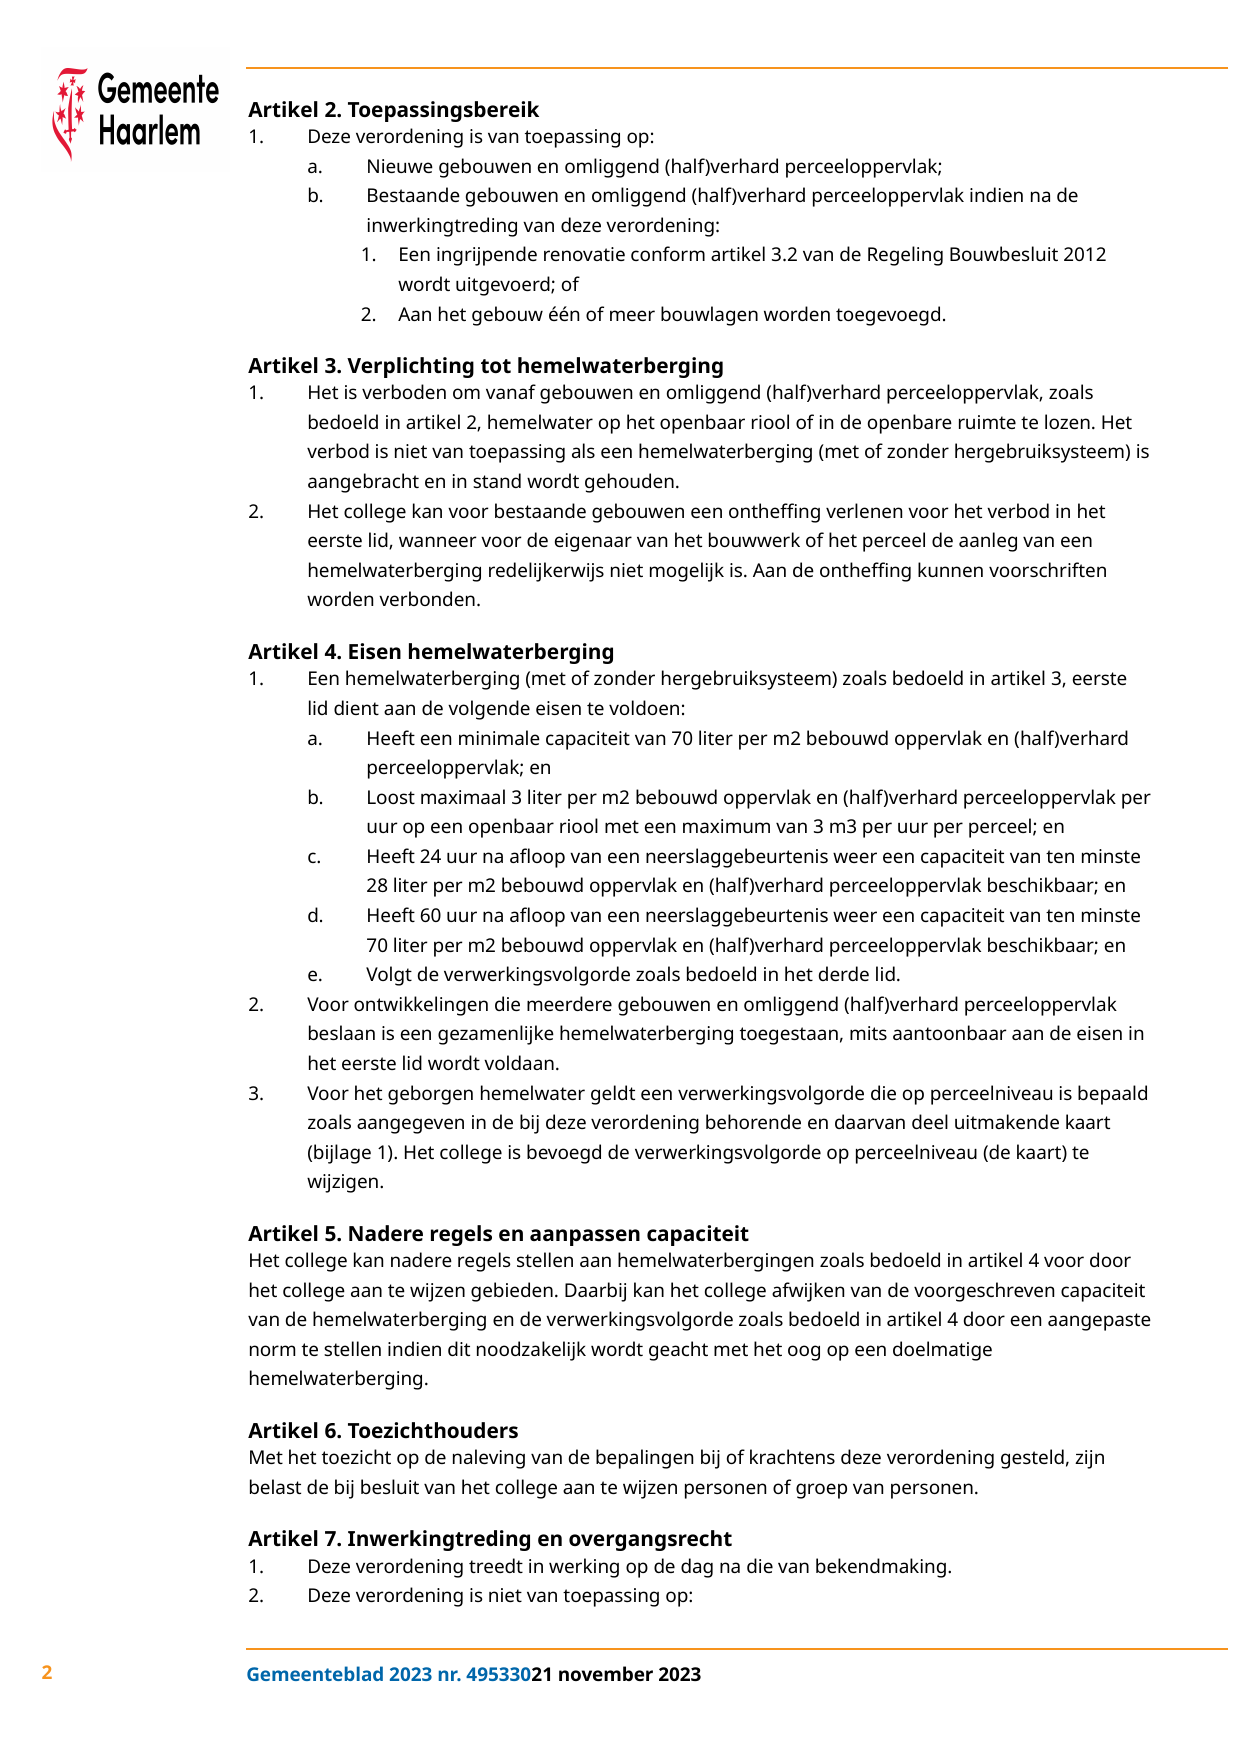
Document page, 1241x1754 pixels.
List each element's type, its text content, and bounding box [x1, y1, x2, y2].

list Een ingrijpende renovatie conform artikel 3.2 van de Regeling Bouwbesluit 2012 wordt uitgevoerd; of [361, 242, 1152, 297]
list Nieuwe gebouwen en omliggend (half)verhard perceeloppervlak; [307, 153, 1152, 178]
list Voor ontwikkelingen die meerdere gebouwen en omliggend (half)verhard perceeloppervlak beslaan is een gezamenlijke hemelwaterberging toegestaan, mits aantoonbaar aan de eisen in het eerste lid wordt voldaan. [248, 991, 1152, 1076]
list Heeft 24 uur na afloop van een neerslaggebeurtenis weer een capaciteit van ten minste 28 liter per m2 bebouwd oppervlak en (half)verhard perceeloppervlak beschikbaar; en [307, 843, 1152, 898]
list Het is verboden om vanaf gebouwen en omliggend (half)verhard perceeloppervlak, zoals bedoeld in artikel 2, hemelwater op het openbaar riool of in de openbare ruimte te lozen. Het verbod is niet van toepassing als een hemelwaterberging (met of zonder hergebruiksysteem) is aangebracht en in stand wordt gehouden. [248, 379, 1152, 494]
list Deze verordening treedt in werking op de dag na die van bekendmaking. [248, 1553, 1152, 1579]
list Bestaande gebouwen en omliggend (half)verhard perceeloppervlak indien na de inwerkingtreding van deze verordening: [307, 182, 1152, 238]
list Heeft 60 uur na afloop van een neerslaggebeurtenis weer een capaciteit van ten minste 70 liter per m2 bebouwd oppervlak en (half)verhard perceeloppervlak beschikbaar; en [307, 902, 1152, 957]
list Voor het geborgen hemelwater geldt een verwerkingsvolgorde die op perceelniveau is bepaald zoals aangegeven in de bij deze verordening behorende en daarvan deel uitmakende kaart (bijlage 1). Het college is bevoegd de verwerkingsvolgorde op perceelniveau (de kaart) te wijzigen. [248, 1080, 1152, 1194]
list Een hemelwaterberging (met of zonder hergebruiksysteem) zoals bedoeld in artikel 3, eerste lid dient aan de volgende eisen te voldoen: [248, 666, 1152, 721]
text Artikel 6. Toezichthouders [248, 1416, 1152, 1444]
list Heeft een minimale capaciteit van 70 liter per m2 bebouwd oppervlak en (half)verhard perceeloppervlak; en [307, 725, 1152, 780]
text Het college kan nadere regels stellen aan hemelwaterbergingen zoals bedoeld in artikel 4 voor door het college aan te wijzen gebieden. Daarbij kan het college afwijken van de voorgeschreven capaciteit van de hemelwaterberging en de verwerkingsvolgorde zoals bedoeld in artikel 4 door een aangepaste norm te stellen indien dit noodzakelijk wordt geacht met het oog op een doelmatige hemelwaterberging. [248, 1247, 1152, 1391]
list Deze verordening is niet van toepassing op: [248, 1582, 1152, 1608]
text Artikel 2. Toepassingsbereik [248, 95, 1152, 123]
text Artikel 3. Verplichting tot hemelwaterberging [248, 351, 1152, 379]
text Met het toezicht op de naleving van de bepalingen bij of krachtens deze verordening gesteld, zijn belast de bij besluit van het college aan te wijzen personen of groep van personen. [248, 1444, 1152, 1500]
text Artikel 7. Inwerkingtreding en overgangsrecht [248, 1524, 1152, 1553]
list Volgt de verwerkingsvolgorde zoals bedoeld in het derde lid. [307, 961, 1152, 987]
text Artikel 4. Eisen hemelwaterberging [248, 637, 1152, 666]
list Het college kan voor bestaande gebouwen een ontheffing verlenen voor het verbod in het eerste lid, wanneer voor de eigenaar van het bouwwerk of het perceel de aanleg van een hemelwaterberging redelijkerwijs niet mogelijk is. Aan de ontheffing kunnen voorschriften worden verbonden. [248, 498, 1152, 612]
list Loost maximaal 3 liter per m2 bebouwd oppervlak en (half)verhard perceeloppervlak per uur op een openbaar riool met een maximum van 3 m3 per uur per perceel; en [307, 784, 1152, 839]
list Aan het gebouw één of meer bouwlagen worden toegevoegd. [361, 301, 1152, 326]
picture [41, 47, 231, 172]
list Deze verordening is van toepassing op: [248, 123, 1152, 149]
text Artikel 5. Nadere regels en aanpassen capaciteit [248, 1219, 1152, 1247]
